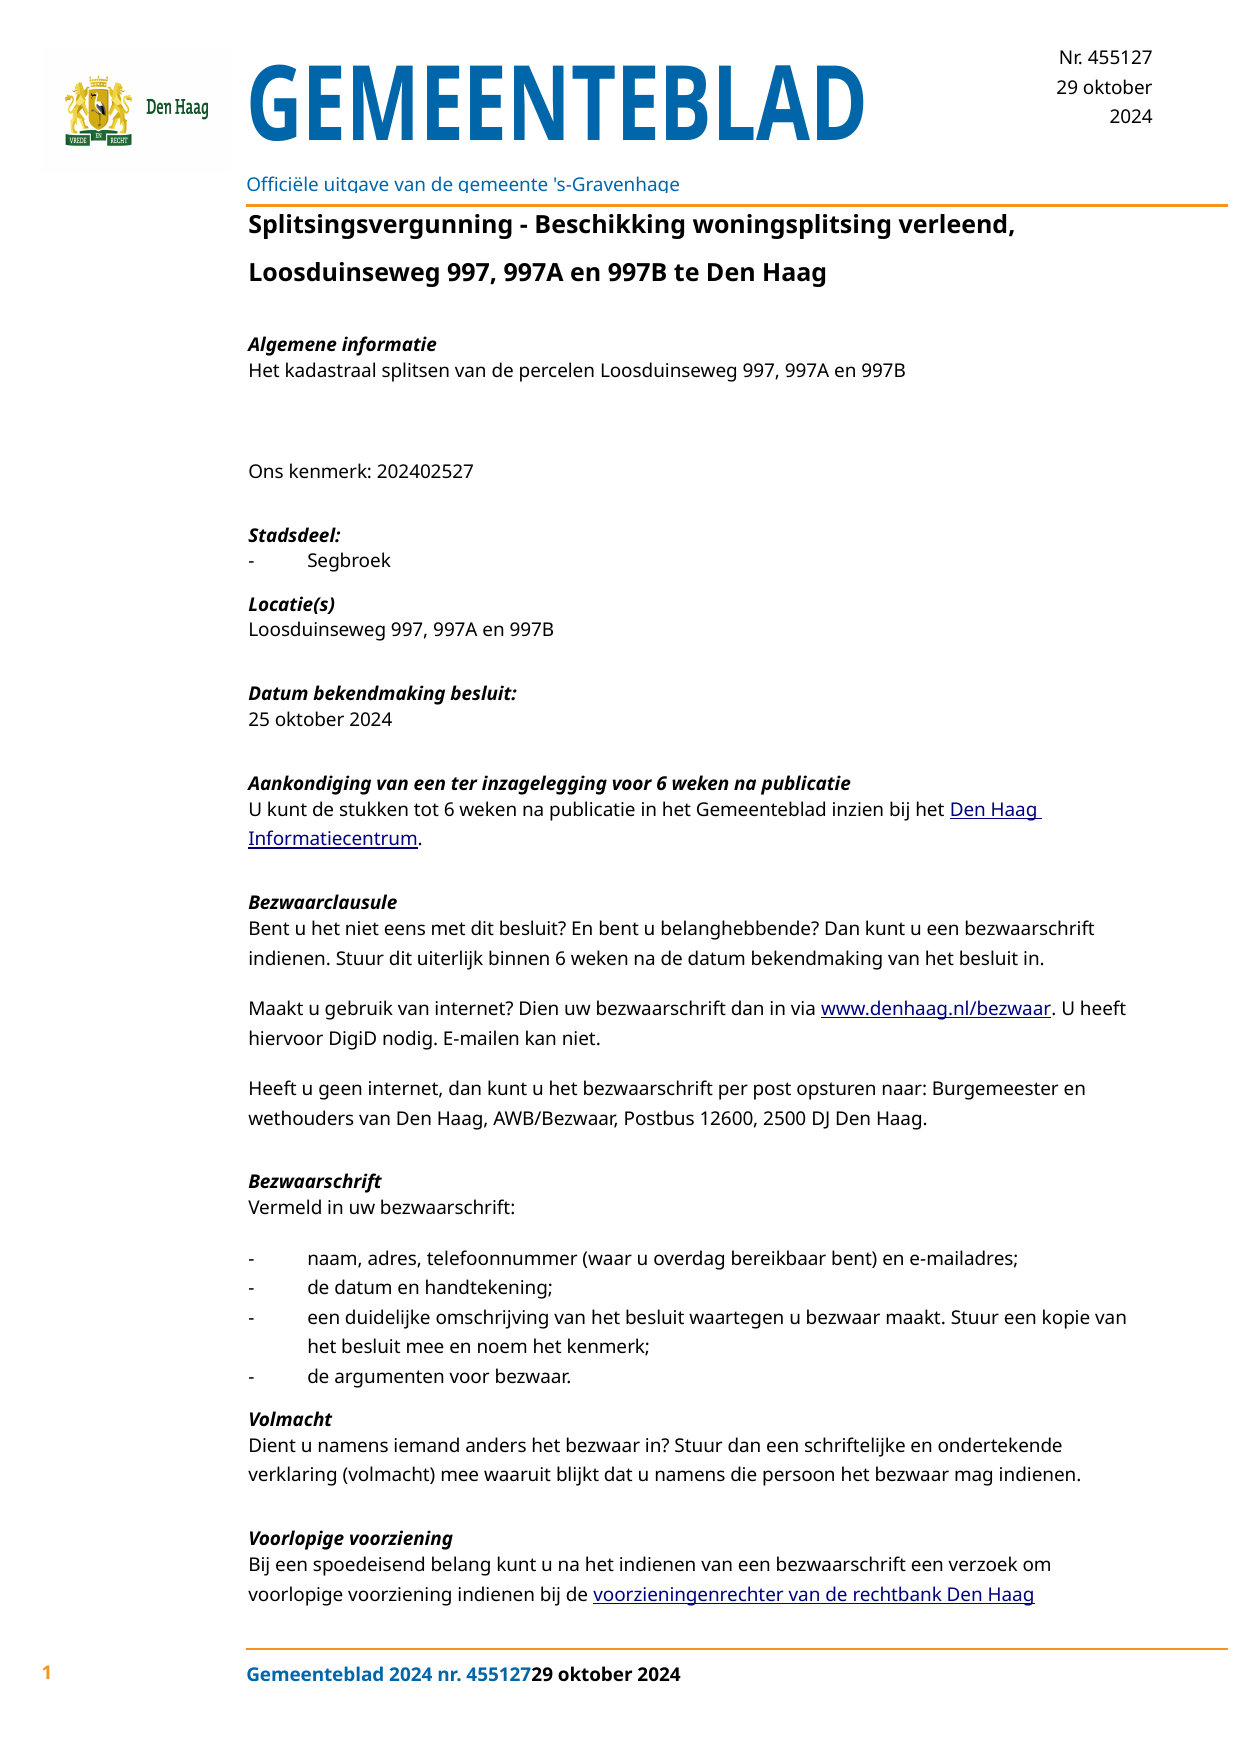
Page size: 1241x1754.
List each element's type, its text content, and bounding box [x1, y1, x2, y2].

text Ons kenmerk: 202402527 [248, 458, 1152, 484]
text Voorlopige voorziening [248, 1526, 1152, 1551]
text Datum bekendmaking besluit: [248, 681, 1152, 706]
list Segbroek [248, 548, 1152, 573]
text Volmacht [248, 1406, 1152, 1432]
text Aankondiging van een ter inzagelegging voor 6 weken na publicatie [248, 770, 1152, 796]
text Splitsingsvergunning - Beschikking woningsplitsing verleend, Loosduinseweg 997, 997A en 997B te Den Haag [248, 207, 1152, 288]
text Maakt u gebruik van internet? Dien uw bezwaarschrift dan in via www.denhaag.nl/bezwaar. U heeft hiervoor DigiD nodig. E-mailen kan niet. [248, 995, 1152, 1051]
list naam, adres, telefoonnummer (waar u overdag bereikbaar bent) en e-mailadres; [248, 1245, 1152, 1271]
list de datum en handtekening; [248, 1274, 1152, 1300]
text Bij een spoedeisend belang kunt u na het indienen van een bezwaarschrift een verzoek om voorlopige voorziening indienen bij de voorzieningenrechter van de rechtbank Den Haag [248, 1551, 1152, 1607]
list de argumenten voor bezwaar. [248, 1363, 1152, 1389]
text Dient u namens iemand anders het bezwaar in? Stuur dan een schriftelijke en ondertekende verklaring (volmacht) mee waaruit blijkt dat u namens die persoon het bezwaar mag indienen. [248, 1432, 1152, 1487]
text 25 oktober 2024 [248, 706, 1152, 732]
text Loosduinseweg 997, 997A en 997B [248, 617, 1152, 642]
text Bezwaarschrift [248, 1169, 1152, 1194]
text Bent u het niet eens met dit besluit? En bent u belanghebbende? Dan kunt u een bezwaarschrift indienen. Stuur dit uiterlijk binnen 6 weken na de datum bekendmaking van het besluit in. [248, 915, 1152, 971]
text Het kadastraal splitsen van de percelen Loosduinseweg 997, 997A en 997B [248, 357, 1152, 383]
text U kunt de stukken tot 6 weken na publicatie in het Gemeenteblad inzien bij het Den Haag Informatiecentrum. [248, 796, 1152, 851]
text Stadsdeel: [248, 522, 1152, 548]
text Heeft u geen internet, dan kunt u het bezwaarschrift per post opsturen naar: Burgemeester en wethouders van Den Haag, AWB/Bezwaar, Postbus 12600, 2500 DJ Den Haag. [248, 1075, 1152, 1131]
picture [41, 47, 231, 172]
list een duidelijke omschrijving van het besluit waartegen u bezwaar maakt. Stuur een kopie van het besluit mee en noem het kenmerk; [248, 1304, 1152, 1359]
text Locatie(s) [248, 591, 1152, 617]
text Bezwaarclausule [248, 889, 1152, 915]
text Algemene informatie [248, 331, 1152, 357]
text Vermeld in uw bezwaarschrift: [248, 1194, 1152, 1220]
